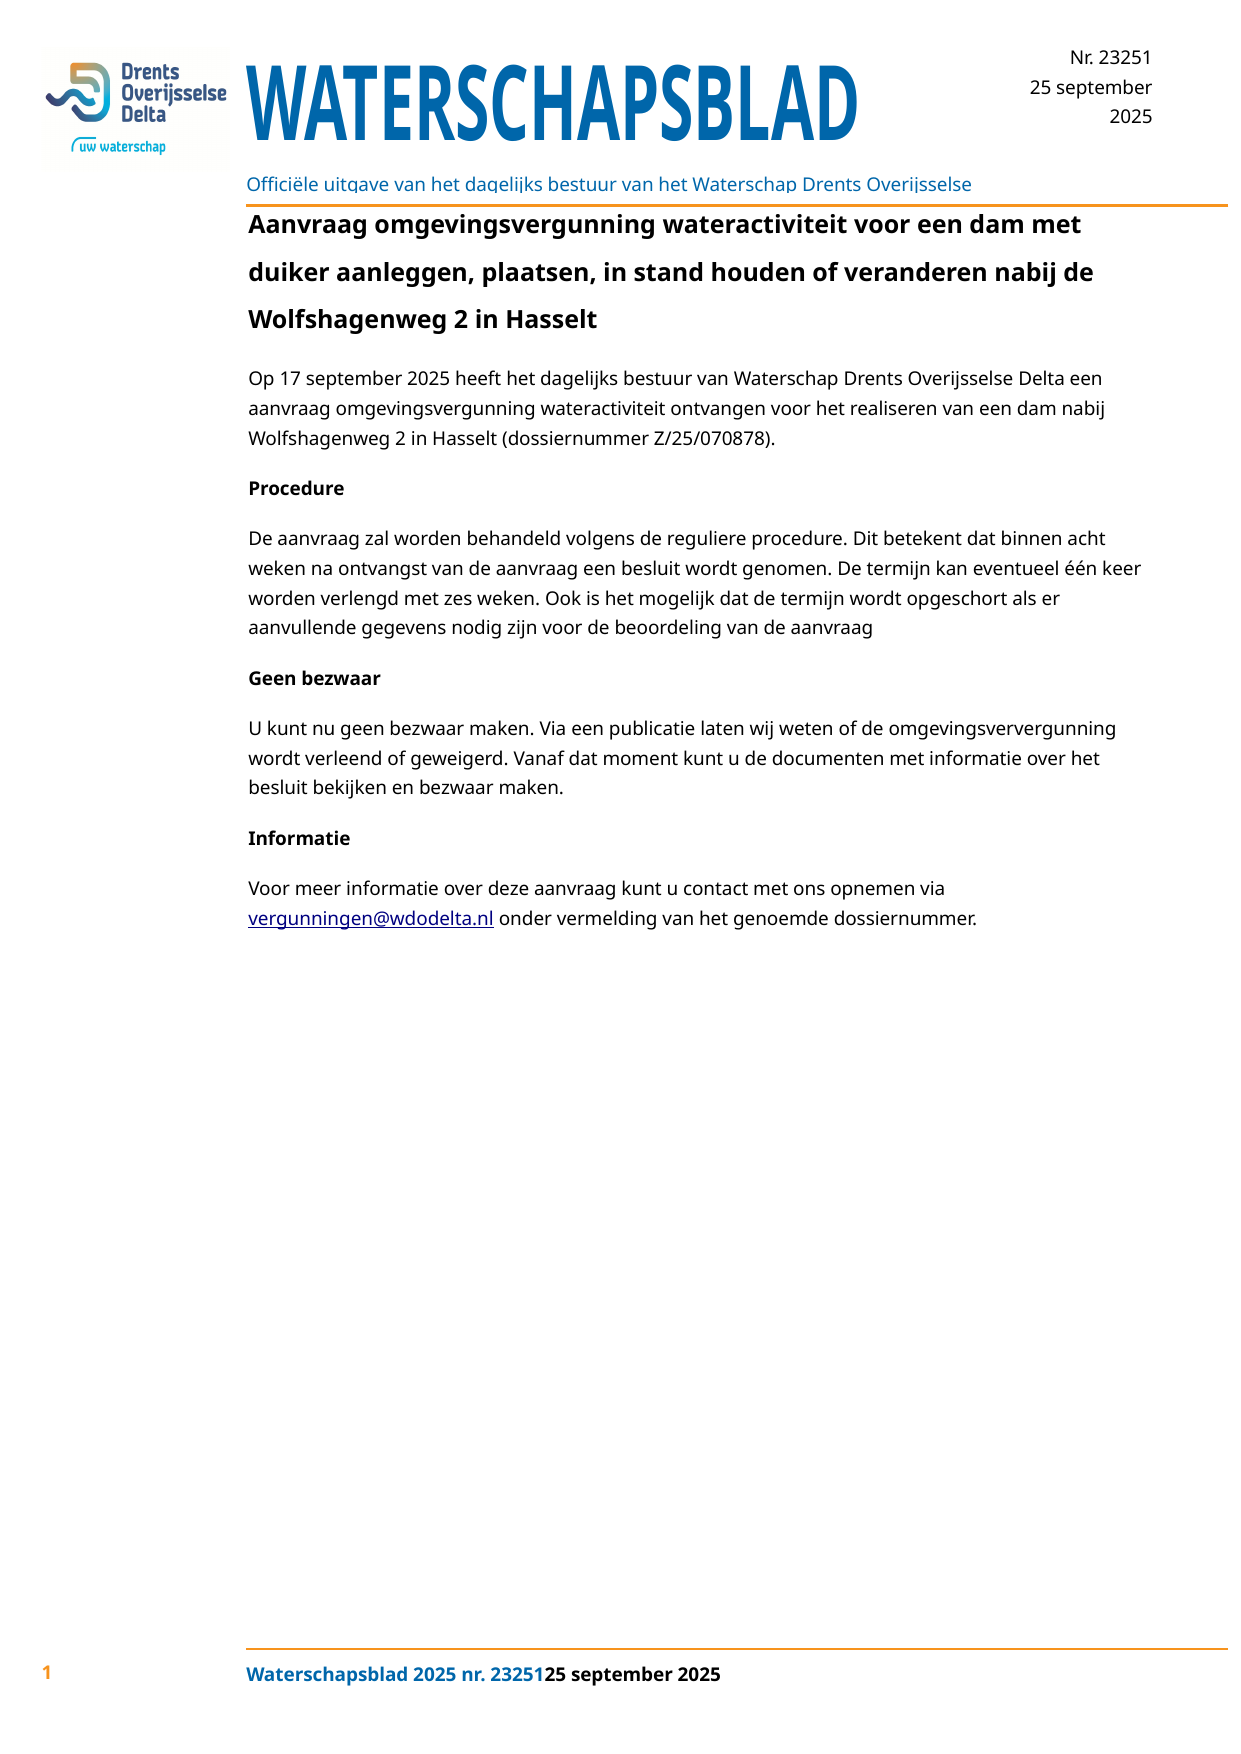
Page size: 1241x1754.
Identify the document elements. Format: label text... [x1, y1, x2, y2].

text De aanvraag zal worden behandeld volgens de reguliere procedure. Dit betekent dat binnen acht weken na ontvangst van de aanvraag een besluit wordt genomen. De termijn kan eventueel één keer worden verlengd met zes weken. Ook is het mogelijk dat de termijn wordt opgeschort als er aanvullende gegevens nodig zijn voor de beoordeling van de aanvraag [248, 526, 1152, 640]
text Aanvraag omgevingsvergunning wateractiviteit voor een dam met duiker aanleggen, plaatsen, in stand houden of veranderen nabij de Wolfshagenweg 2 in Hasselt [248, 207, 1152, 336]
text Voor meer informatie over deze aanvraag kunt u contact met ons opnemen via vergunningen@wdodelta.nl onder vermelding van het genoemde dossiernummer. [248, 875, 1152, 930]
text Op 17 september 2025 heeft het dagelijks bestuur van Waterschap Drents Overijsselse Delta een aanvraag omgevingsvergunning wateractiviteit ontvangen voor het realiseren van een dam nabij Wolfshagenweg 2 in Hasselt (dossiernummer Z/25/070878). [248, 366, 1152, 450]
text Procedure [248, 475, 1152, 501]
picture [41, 47, 231, 172]
text Informatie [248, 825, 1152, 850]
text U kunt nu geen bezwaar maken. Via een publicatie laten wij weten of de omgevingsververgunning wordt verleend of geweigerd. Vanaf dat moment kunt u de documenten met informatie over het besluit bekijken en bezwaar maken. [248, 715, 1152, 800]
text Geen bezwaar [248, 665, 1152, 690]
